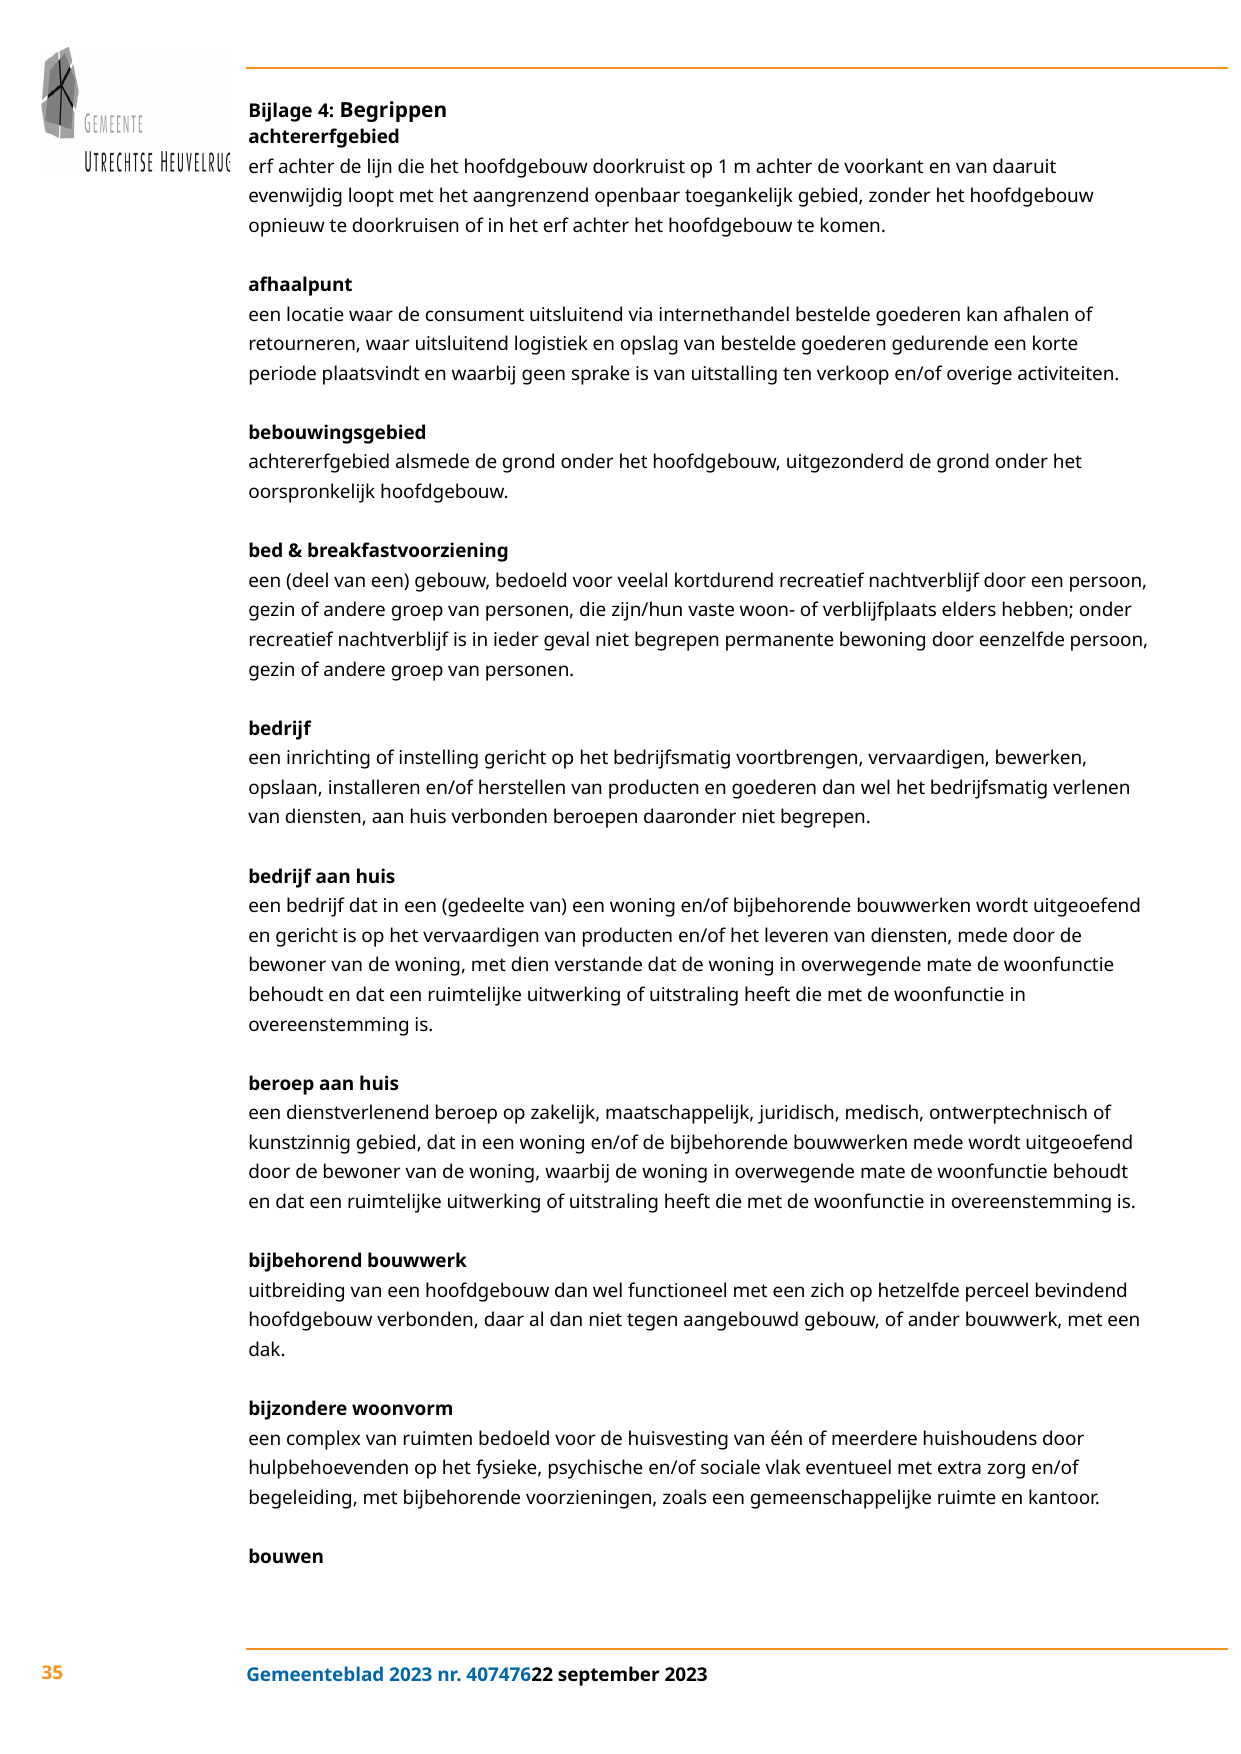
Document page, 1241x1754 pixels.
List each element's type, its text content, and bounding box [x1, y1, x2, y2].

text een bedrijf dat in een (gedeelte van) een woning en/of bijbehorende bouwwerken wordt uitgeoefend en gericht is op het vervaardigen van producten en/of het leveren van diensten, mede door de bewoner van de woning, met dien verstande dat de woning in overwegende mate de woonfunctie behoudt en dat een ruimtelijke uitwerking of uitstraling heeft die met de woonfunctie in overeenstemming is. [248, 892, 1152, 1037]
text afhaalpunt [248, 271, 1152, 297]
text erf achter de lijn die het hoofdgebouw doorkruist op 1 m achter de voorkant en van daaruit evenwijdig loopt met het aangrenzend openbaar toegankelijk gebied, zonder het hoofdgebouw opnieuw te doorkruisen of in het erf achter het hoofdgebouw te komen. [248, 153, 1152, 238]
text beroep aan huis [248, 1070, 1152, 1096]
picture [41, 47, 231, 172]
text achtererfgebied alsmede de grond onder het hoofdgebouw, uitgezonderd de grond onder het oorspronkelijk hoofdgebouw. [248, 449, 1152, 504]
text bijbehorend bouwwerk [248, 1247, 1152, 1273]
text bouwen [248, 1543, 1152, 1569]
text een (deel van een) gebouw, bedoeld voor veelal kortdurend recreatief nachtverblijf door een persoon, gezin of andere groep van personen, die zijn/hun vaste woon- of verblijfplaats elders hebben; onder recreatief nachtverblijf is in ieder geval niet begrepen permanente bewoning door eenzelfde persoon, gezin of andere groep van personen. [248, 567, 1152, 682]
text Bijlage 4: Begrippen [248, 95, 1152, 123]
text bed & breakfastvoorziening [248, 537, 1152, 563]
text bebouwingsgebied [248, 419, 1152, 445]
text uitbreiding van een hoofdgebouw dan wel functioneel met een zich op hetzelfde perceel bevindend hoofdgebouw verbonden, daar al dan niet tegen aangebouwd gebouw, of ander bouwwerk, met een dak. [248, 1277, 1152, 1362]
text achtererfgebied [248, 123, 1152, 149]
text bedrijf aan huis [248, 863, 1152, 889]
text een dienstverlenend beroep op zakelijk, maatschappelijk, juridisch, medisch, ontwerptechnisch of kunstzinnig gebied, dat in een woning en/of de bijbehorende bouwwerken mede wordt uitgeoefend door de bewoner van de woning, waarbij de woning in overwegende mate de woonfunctie behoudt en dat een ruimtelijke uitwerking of uitstraling heeft die met de woonfunctie in overeenstemming is. [248, 1099, 1152, 1214]
text een complex van ruimten bedoeld voor de huisvesting van één of meerdere huishoudens door hulpbehoevenden op het fysieke, psychische en/of sociale vlak eventueel met extra zorg en/of begeleiding, met bijbehorende voorzieningen, zoals een gemeenschappelijke ruimte en kantoor. [248, 1425, 1152, 1510]
text bijzondere woonvorm [248, 1395, 1152, 1421]
text een inrichting of instelling gericht op het bedrijfsmatig voortbrengen, vervaardigen, bewerken, opslaan, installeren en/of herstellen van producten en goederen dan wel het bedrijfsmatig verlenen van diensten, aan huis verbonden beroepen daaronder niet begrepen. [248, 744, 1152, 829]
text bedrijf [248, 715, 1152, 741]
text een locatie waar de consument uitsluitend via internethandel bestelde goederen kan afhalen of retourneren, waar uitsluitend logistiek en opslag van bestelde goederen gedurende een korte periode plaatsvindt en waarbij geen sprake is van uitstalling ten verkoop en/of overige activiteiten. [248, 301, 1152, 386]
